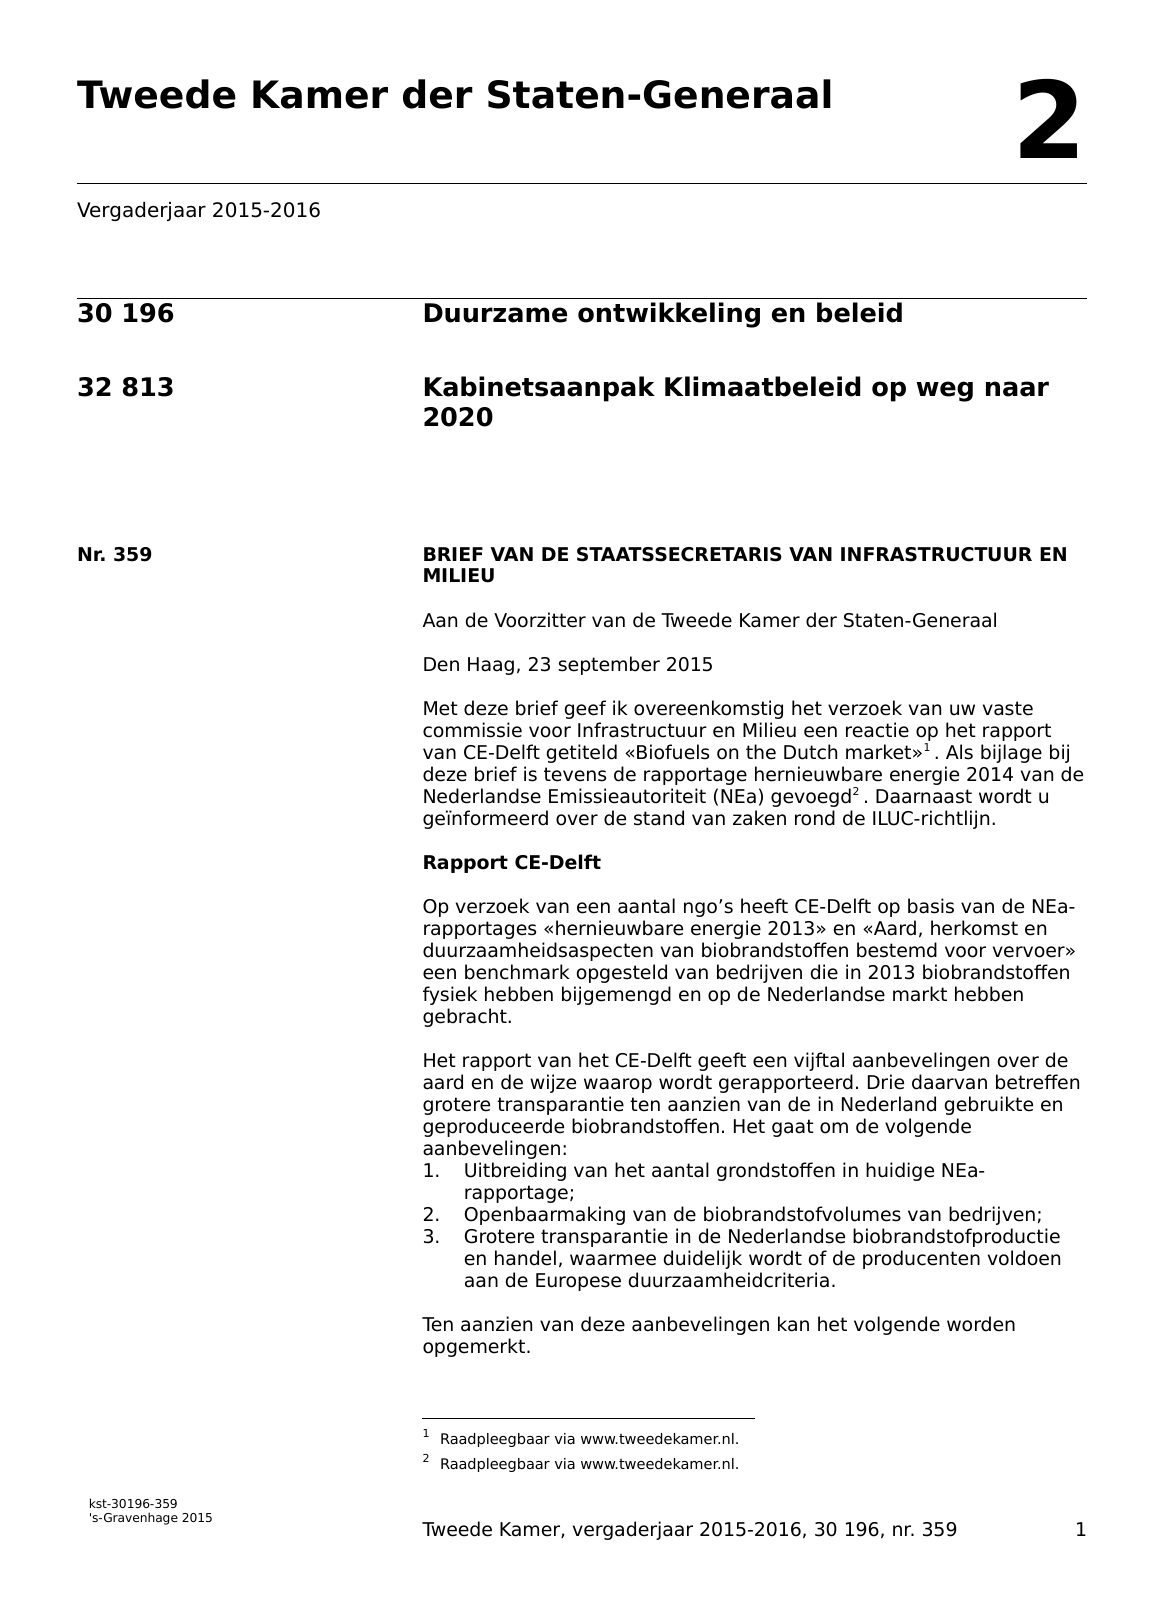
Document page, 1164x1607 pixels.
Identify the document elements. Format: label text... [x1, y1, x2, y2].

subtitle 32 813 Kabinetsaanpak Klimaatbeleid op weg naar 2020 [77, 373, 1087, 432]
text Het rapport van het CE-Delft geeft een vijftal aanbevelingen over de aard en de wijze waarop wordt gerapporteerd. Drie daarvan betreffen grotere transparantie ten aanzien van de in Nederland gebruikte en geproduceerde biobrandstoffen. Het gaat om de volgende aanbevelingen: [422, 1050, 1087, 1160]
text Aan de Voorzitter van de Tweede Kamer der Staten-Generaal [422, 609, 1087, 632]
text kst-30196-359 [88, 1497, 323, 1511]
text 2. Openbaarmaking van de biobrandstofvolumes van bedrijven; [422, 1204, 1087, 1226]
text Ten aanzien van deze aanbevelingen kan het volgende worden opgemerkt. [422, 1314, 1087, 1358]
table_header 2 [886, 59, 1087, 183]
text 's-Gravenhage 2015 [88, 1511, 323, 1525]
subtitle 30 196 Duurzame ontwikkeling en beleid [77, 299, 1087, 329]
text Op verzoek van een aantal ngo’s heeft CE-Delft op basis van de NEa-rapportages «hernieuwbare energie 2013» en «Aard, herkomst en duurzaamheidsaspecten van biobrandstoffen bestemd voor vervoer» een benchmark opgesteld van bedrijven die in 2013 biobrandstoffen fysiek hebben bijgemengd en op de Nederlandse markt hebben gebracht. [422, 896, 1087, 1028]
text 1. Uitbreiding van het aantal grondstoffen in huidige NEa-rapportage; [422, 1160, 1087, 1204]
text Raadpleegbaar via www.tweedekamer.nl. [422, 1452, 1087, 1474]
text Raadpleegbaar via www.tweedekamer.nl. [422, 1427, 1087, 1449]
text Met deze brief geef ik overeenkomstig het verzoek van uw vaste commissie voor Infrastructuur en Milieu een reactie op het rapport van CE-Delft getiteld «Biofuels on the Dutch market». Als bijlage bij deze brief is tevens de rapportage hernieuwbare energie 2014 van de Nederlandse Emissieautoriteit (NEa) gevoegd. Daarnaast wordt u geïnformeerd over de stand van zaken rond de ILUC-richtlijn. [422, 698, 1087, 830]
subtitle Nr. 359 BRIEF VAN DE STAATSSECRETARIS VAN INFRASTRUCTUUR EN MILIEU [77, 543, 1087, 587]
subtitle Rapport CE-Delft [422, 852, 1087, 874]
table_header Tweede Kamer der Staten-Generaal [77, 59, 886, 183]
table_cell Vergaderjaar 2015-2016 [77, 184, 1087, 298]
text 3. Grotere transparantie in de Nederlandse biobrandstofproductie en handel, waarmee duidelijk wordt of de producenten voldoen aan de Europese duurzaamheidcriteria. [422, 1226, 1087, 1292]
text Den Haag, 23 september 2015 [422, 654, 1087, 676]
